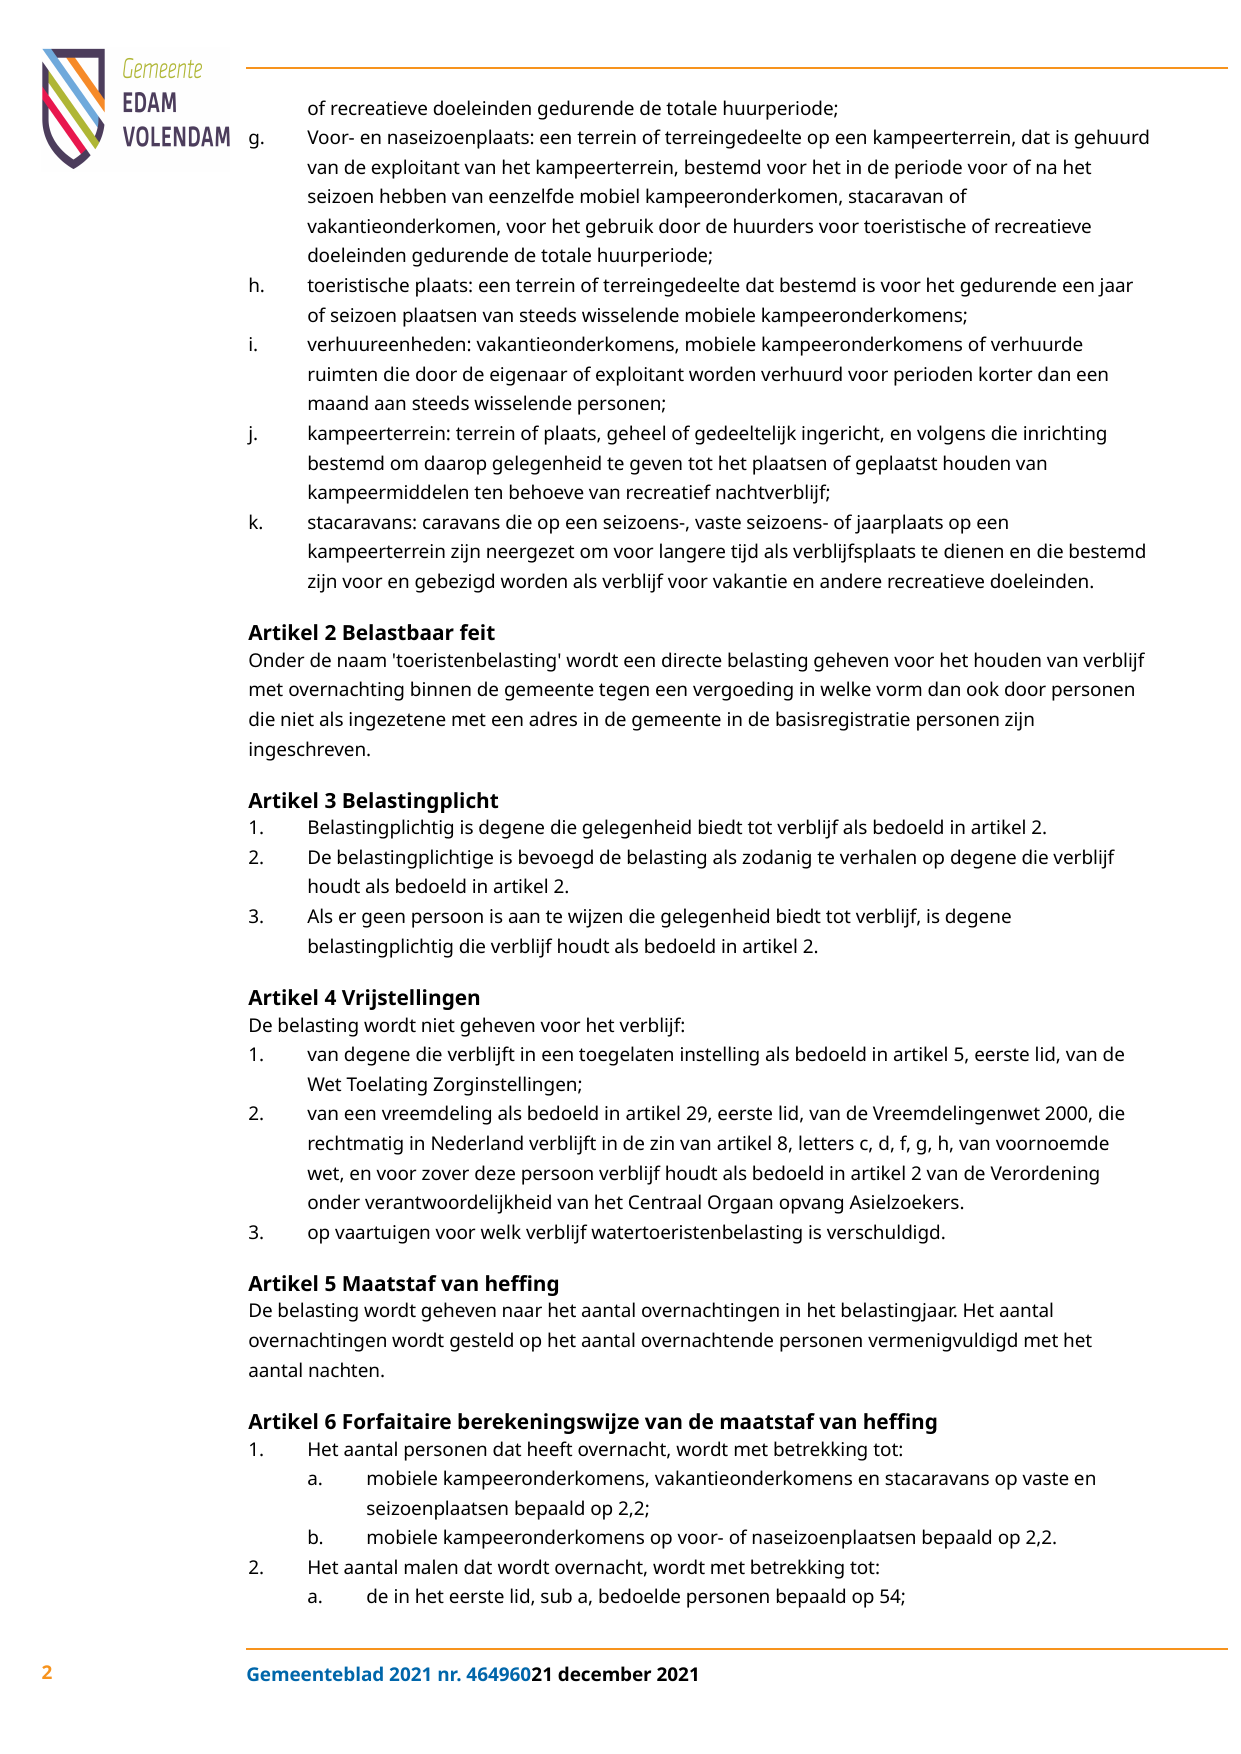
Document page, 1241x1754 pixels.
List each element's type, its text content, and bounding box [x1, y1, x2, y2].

list verhuureenheden: vakantieonderkomens, mobiele kampeeronderkomens of verhuurde ruimten die door de eigenaar of exploitant worden verhuurd voor perioden korter dan een maand aan steeds wisselende personen; [248, 331, 1152, 416]
list Als er geen persoon is aan te wijzen die gelegenheid biedt tot verblijf, is degene belastingplichtig die verblijf houdt als bedoeld in artikel 2. [248, 903, 1152, 959]
list toeristische plaats: een terrein of terreingedeelte dat bestemd is voor het gedurende een jaar of seizoen plaatsen van steeds wisselende mobiele kampeeronderkomens; [248, 272, 1152, 328]
list van degene die verblijft in een toegelaten instelling als bedoeld in artikel 5, eerste lid, van de Wet Toelating Zorginstellingen; [248, 1041, 1152, 1097]
text De belasting wordt geheven naar het aantal overnachtingen in het belastingjaar. Het aantal overnachtingen wordt gesteld op het aantal overnachtende personen vermenigvuldigd met het aantal nachten. [248, 1298, 1152, 1383]
list mobiele kampeeronderkomens op voor- of naseizoenplaatsen bepaald op 2,2. [307, 1524, 1152, 1550]
list of recreatieve doeleinden gedurende de totale huurperiode; [248, 95, 1152, 121]
list Het aantal malen dat wordt overnacht, wordt met betrekking tot: [248, 1554, 1152, 1580]
list de in het eerste lid, sub a, bedoelde personen bepaald op 54; [307, 1584, 1152, 1609]
list kampeerterrein: terrein of plaats, geheel of gedeeltelijk ingericht, en volgens die inrichting bestemd om daarop gelegenheid te geven tot het plaatsen of geplaatst houden van kampeermiddelen ten behoeve van recreatief nachtverblijf; [248, 420, 1152, 505]
text Artikel 5 Maatstaf van heffing [248, 1269, 1152, 1298]
list op vaartuigen voor welk verblijf watertoeristenbelasting is verschuldigd. [248, 1219, 1152, 1244]
text Artikel 2 Belastbaar feit [248, 618, 1152, 647]
list Belastingplichtig is degene die gelegenheid biedt tot verblijf als bedoeld in artikel 2. [248, 814, 1152, 840]
text Artikel 6 Forfaitaire berekeningswijze van de maatstaf van heffing [248, 1407, 1152, 1436]
text Artikel 3 Belastingplicht [248, 786, 1152, 814]
list mobiele kampeeronderkomens, vakantieonderkomens en stacaravans op vaste en seizoenplaatsen bepaald op 2,2; [307, 1465, 1152, 1521]
list stacaravans: caravans die op een seizoens-, vaste seizoens- of jaarplaats op een kampeerterrein zijn neergezet om voor langere tijd als verblijfsplaats te dienen en die bestemd zijn voor en gebezigd worden als verblijf voor vakantie en andere recreatieve doeleinden. [248, 509, 1152, 594]
list van een vreemdeling als bedoeld in artikel 29, eerste lid, van de Vreemdelingenwet 2000, die rechtmatig in Nederland verblijft in de zin van artikel 8, letters c, d, f, g, h, van voornoemde wet, en voor zover deze persoon verblijf houdt als bedoeld in artikel 2 van de Verordening onder verantwoordelijkheid van het Centraal Orgaan opvang Asielzoekers. [248, 1101, 1152, 1215]
list Voor- en naseizoenplaats: een terrein of terreingedeelte op een kampeerterrein, dat is gehuurd van de exploitant van het kampeerterrein, bestemd voor het in de periode voor of na het seizoen hebben van eenzelfde mobiel kampeeronderkomen, stacaravan of vakantieonderkomen, voor het gebruik door de huurders voor toeristische of recreatieve doeleinden gedurende de totale huurperiode; [248, 124, 1152, 268]
list De belastingplichtige is bevoegd de belasting als zodanig te verhalen op degene die verblijf houdt als bedoeld in artikel 2. [248, 844, 1152, 899]
text De belasting wordt niet geheven voor het verblijf: [248, 1012, 1152, 1037]
list Het aantal personen dat heeft overnacht, wordt met betrekking tot: [248, 1436, 1152, 1461]
text Artikel 4 Vrijstellingen [248, 983, 1152, 1012]
picture [41, 47, 231, 172]
text Onder de naam 'toeristenbelasting' wordt een directe belasting geheven voor het houden van verblijf met overnachting binnen de gemeente tegen een vergoeding in welke vorm dan ook door personen die niet als ingezetene met een adres in de gemeente in de basisregistratie personen zijn ingeschreven. [248, 647, 1152, 761]
